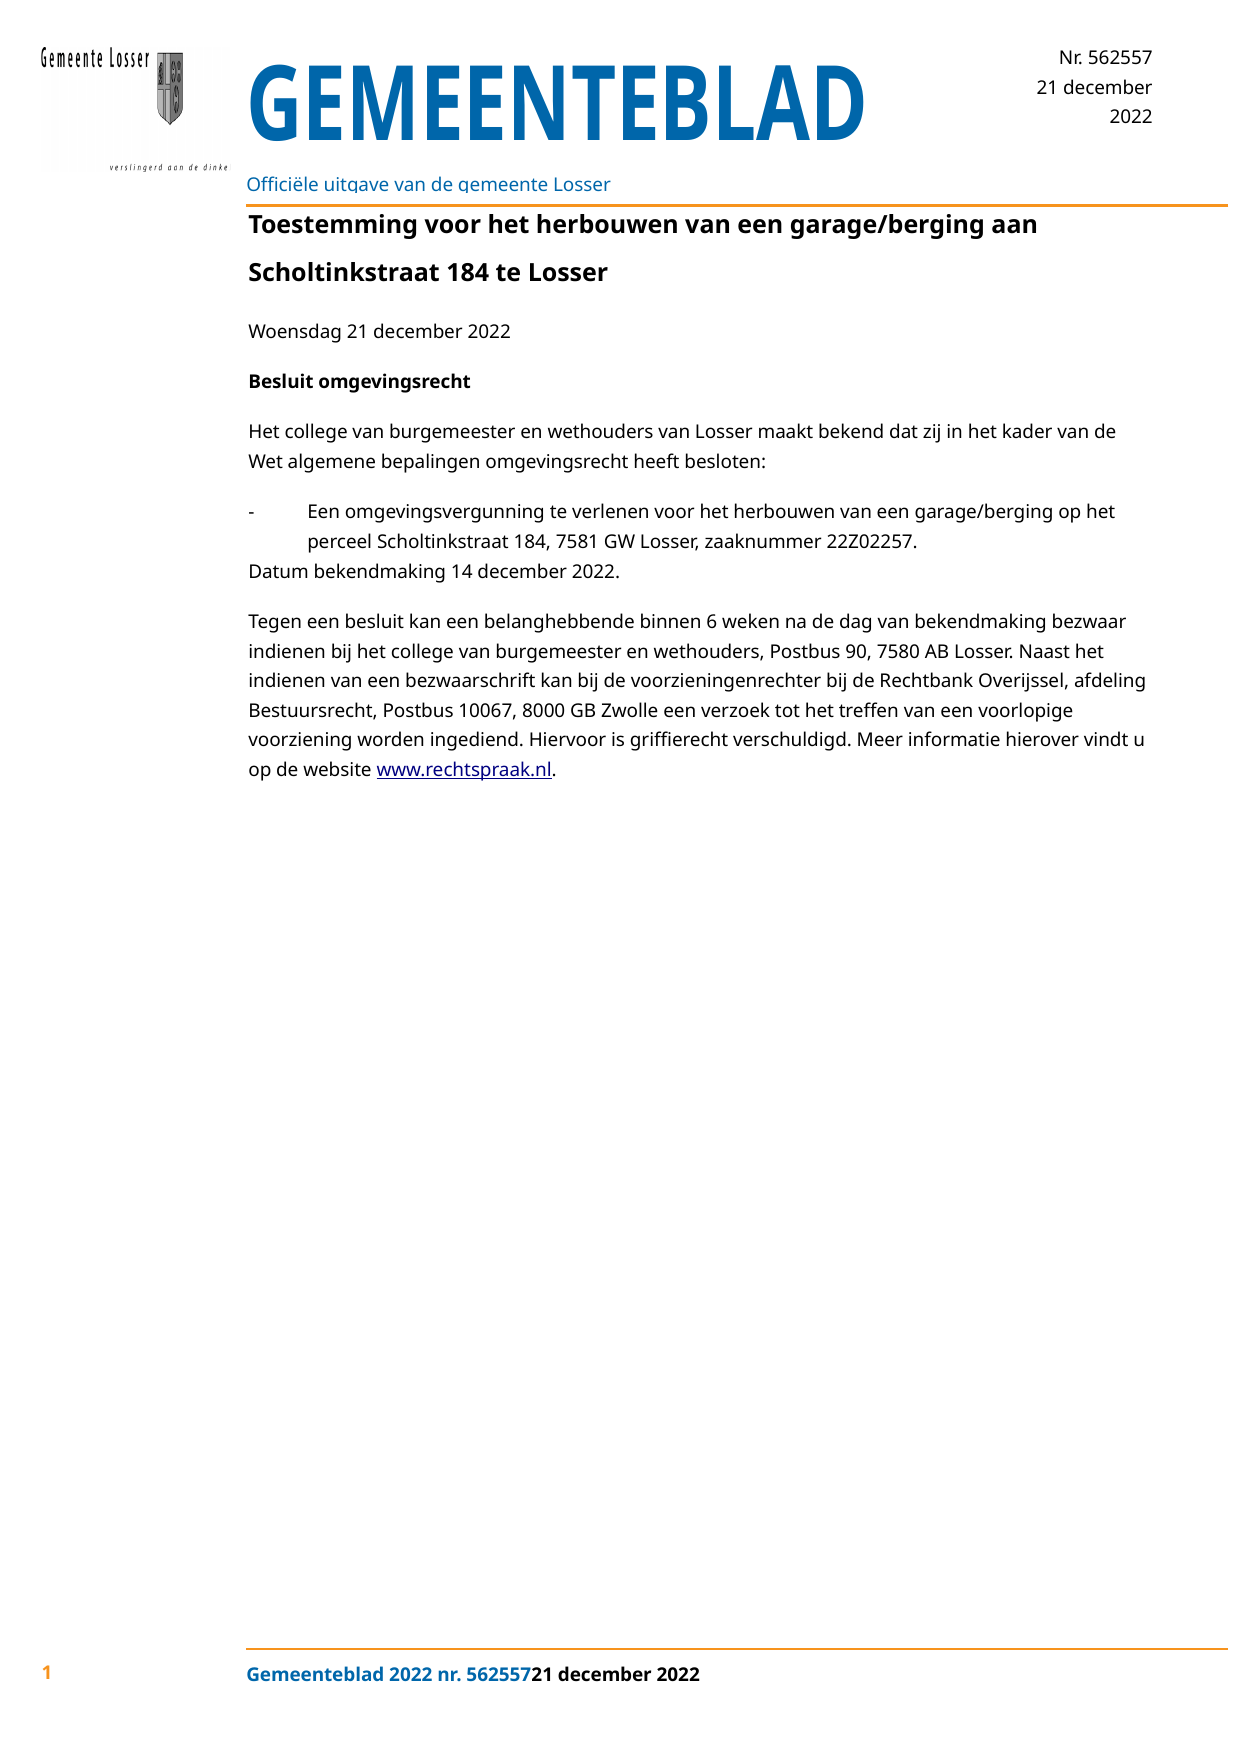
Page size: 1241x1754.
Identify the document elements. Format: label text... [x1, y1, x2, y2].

text Tegen een besluit kan een belanghebbende binnen 6 weken na de dag van bekendmaking bezwaar indienen bij het college van burgemeester en wethouders, Postbus 90, 7580 AB Losser. Naast het indienen van een bezwaarschrift kan bij de voorzieningenrechter bij de Rechtbank Overijssel, afdeling Bestuursrecht, Postbus 10067, 8000 GB Zwolle een verzoek tot het treffen van een voorlopige voorziening worden ingediend. Hiervoor is griffierecht verschuldigd. Meer informatie hierover vindt u op de website www.rechtspraak.nl. [248, 608, 1152, 782]
list Een omgevingsvergunning te verlenen voor het herbouwen van een garage/berging op het perceel Scholtinkstraat 184, 7581 GW Losser, zaaknummer 22Z02257. [248, 499, 1152, 554]
text Datum bekendmaking 14 december 2022. [248, 558, 1152, 584]
picture [41, 47, 231, 172]
text Woensdag 21 december 2022 [248, 318, 1152, 344]
text Toestemming voor het herbouwen van een garage/berging aan Scholtinkstraat 184 te Losser [248, 207, 1152, 288]
text Het college van burgemeester en wethouders van Losser maakt bekend dat zij in het kader van de Wet algemene bepalingen omgevingsrecht heeft besloten: [248, 419, 1152, 474]
text Besluit omgevingsrecht [248, 368, 1152, 394]
